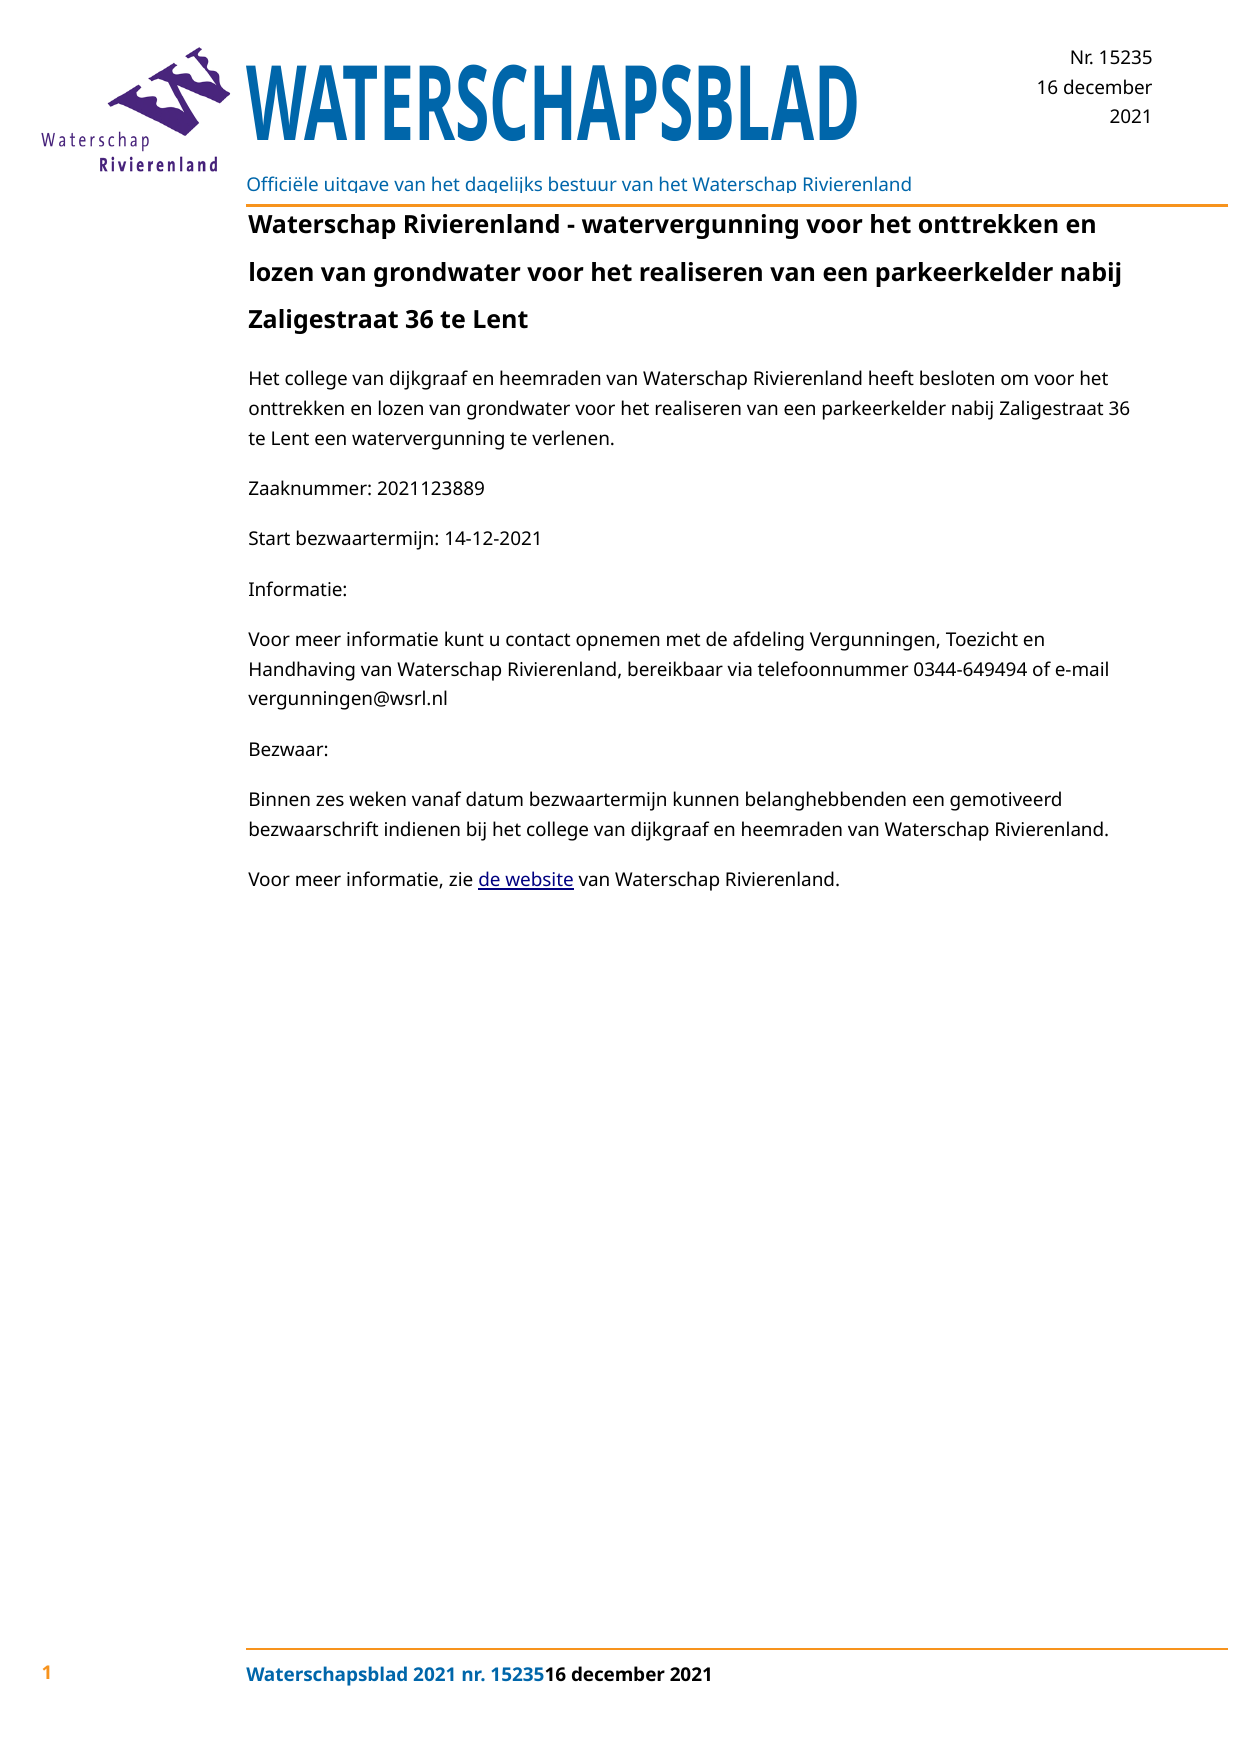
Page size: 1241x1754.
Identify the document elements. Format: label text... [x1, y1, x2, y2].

text Voor meer informatie kunt u contact opnemen met de afdeling Vergunningen, Toezicht en Handhaving van Waterschap Rivierenland, bereikbaar via telefoonnummer 0344-649494 of e-mail vergunningen@wsrl.nl [248, 626, 1152, 711]
text Start bezwaartermijn: 14-12-2021 [248, 526, 1152, 551]
text Waterschap Rivierenland - watervergunning voor het onttrekken en lozen van grondwater voor het realiseren van een parkeerkelder nabij Zaligestraat 36 te Lent [248, 207, 1152, 336]
text Binnen zes weken vanaf datum bezwaartermijn kunnen belanghebbenden een gemotiveerd bezwaarschrift indienen bij het college van dijkgraaf en heemraden van Waterschap Rivierenland. [248, 786, 1152, 842]
text Zaaknummer: 2021123889 [248, 475, 1152, 501]
text Bezwaar: [248, 736, 1152, 762]
text Het college van dijkgraaf en heemraden van Waterschap Rivierenland heeft besloten om voor het onttrekken en lozen van grondwater voor het realiseren van een parkeerkelder nabij Zaligestraat 36 te Lent een watervergunning te verlenen. [248, 366, 1152, 450]
text Voor meer informatie, zie de website van Waterschap Rivierenland. [248, 866, 1152, 892]
picture [41, 47, 231, 172]
text Informatie: [248, 576, 1152, 602]
